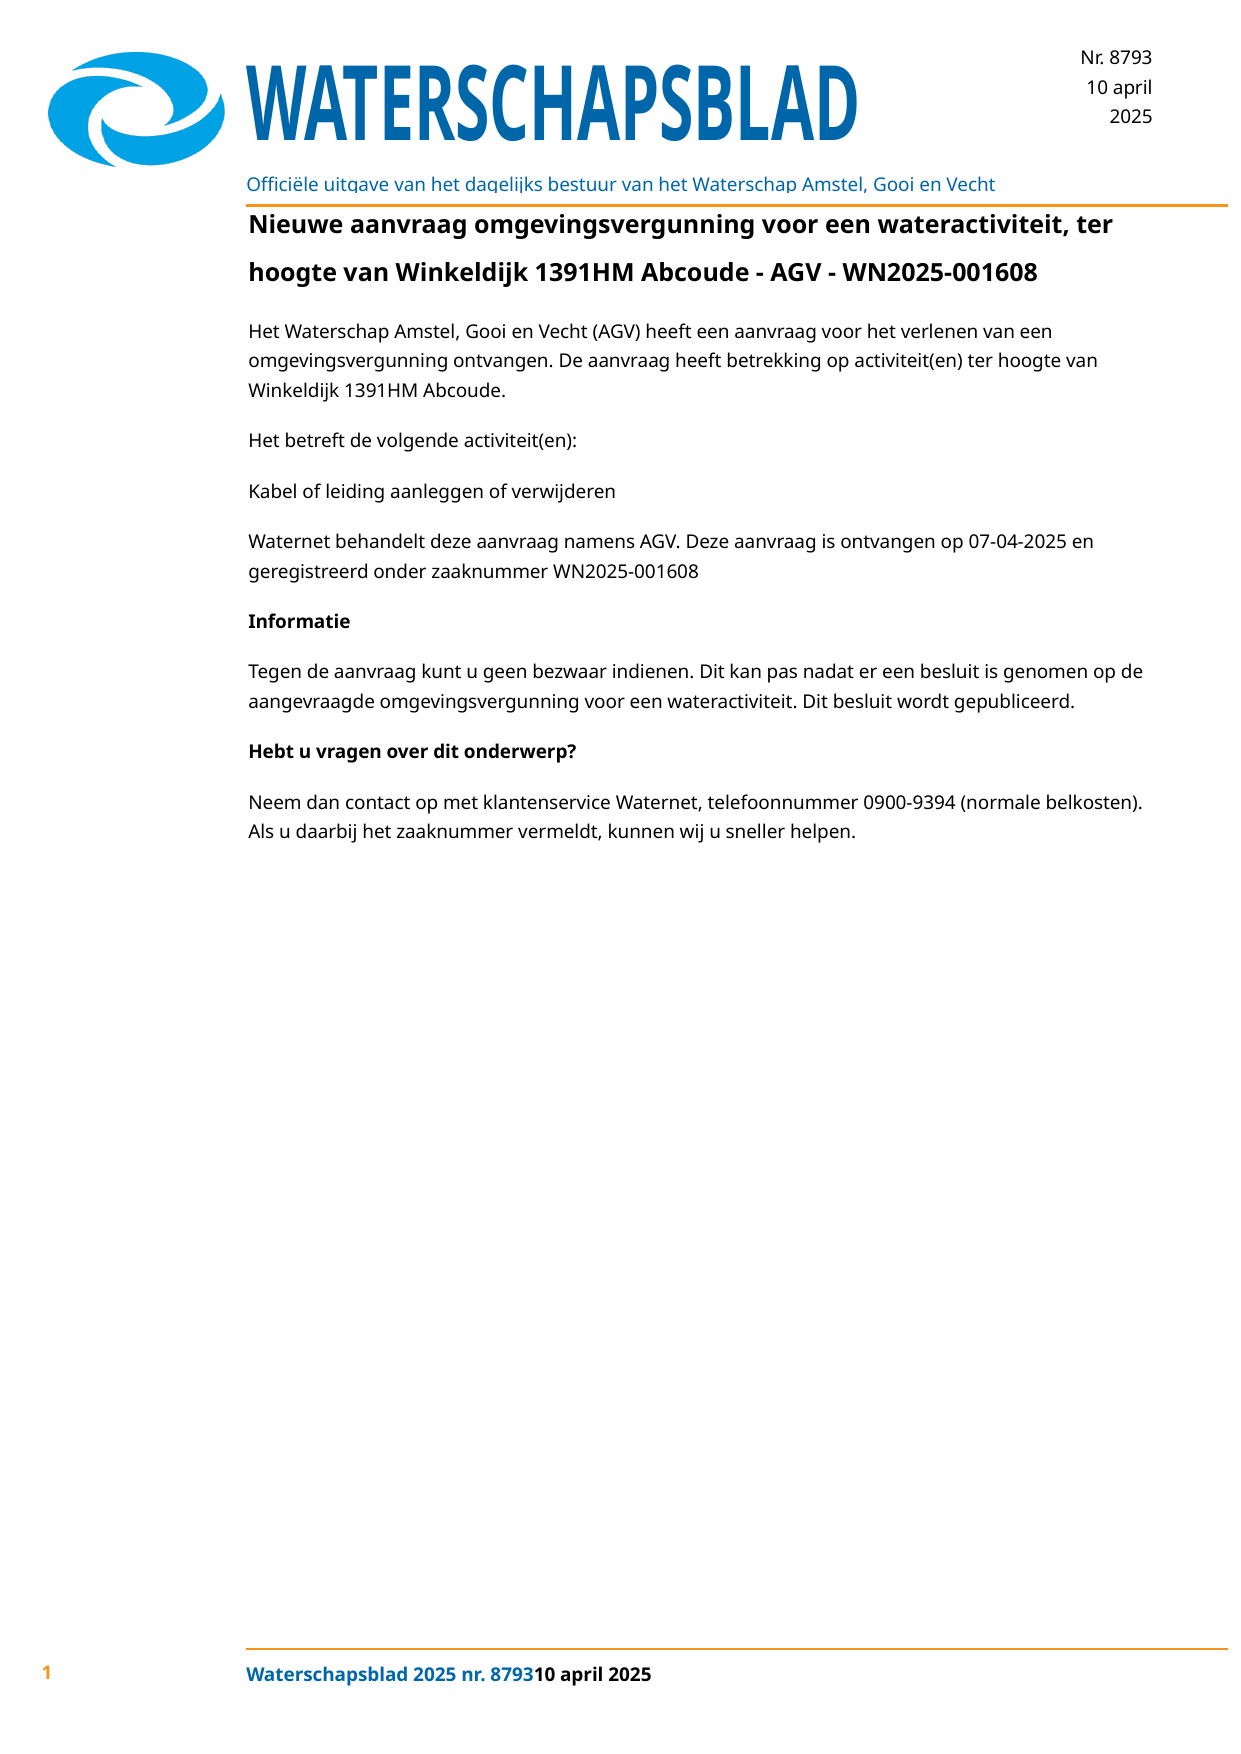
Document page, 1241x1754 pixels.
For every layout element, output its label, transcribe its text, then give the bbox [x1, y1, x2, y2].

text Kabel of leiding aanleggen of verwijderen [248, 478, 1152, 504]
text Het Waterschap Amstel, Gooi en Vecht (AGV) heeft een aanvraag voor het verlenen van een omgevingsvergunning ontvangen. De aanvraag heeft betrekking op activiteit(en) ter hoogte van Winkeldijk 1391HM Abcoude. [248, 318, 1152, 403]
text Nieuwe aanvraag omgevingsvergunning voor een wateractiviteit, ter hoogte van Winkeldijk 1391HM Abcoude - AGV - WN2025-001608 [248, 207, 1152, 288]
text Informatie [248, 608, 1152, 634]
picture [41, 47, 231, 172]
text Waternet behandelt deze aanvraag namens AGV. Deze aanvraag is ontvangen op 07-04-2025 en geregistreerd onder zaaknummer WN2025-001608 [248, 528, 1152, 584]
text Het betreft de volgende activiteit(en): [248, 427, 1152, 453]
text Tegen de aanvraag kunt u geen bezwaar indienen. Dit kan pas nadat er een besluit is genomen op de aangevraagde omgevingsvergunning voor een wateractiviteit. Dit besluit wordt gepubliceerd. [248, 659, 1152, 714]
text Hebt u vragen over dit onderwerp? [248, 739, 1152, 764]
text Neem dan contact op met klantenservice Waternet, telefoonnummer 0900-9394 (normale belkosten). Als u daarbij het zaaknummer vermeldt, kunnen wij u sneller helpen. [248, 789, 1152, 844]
